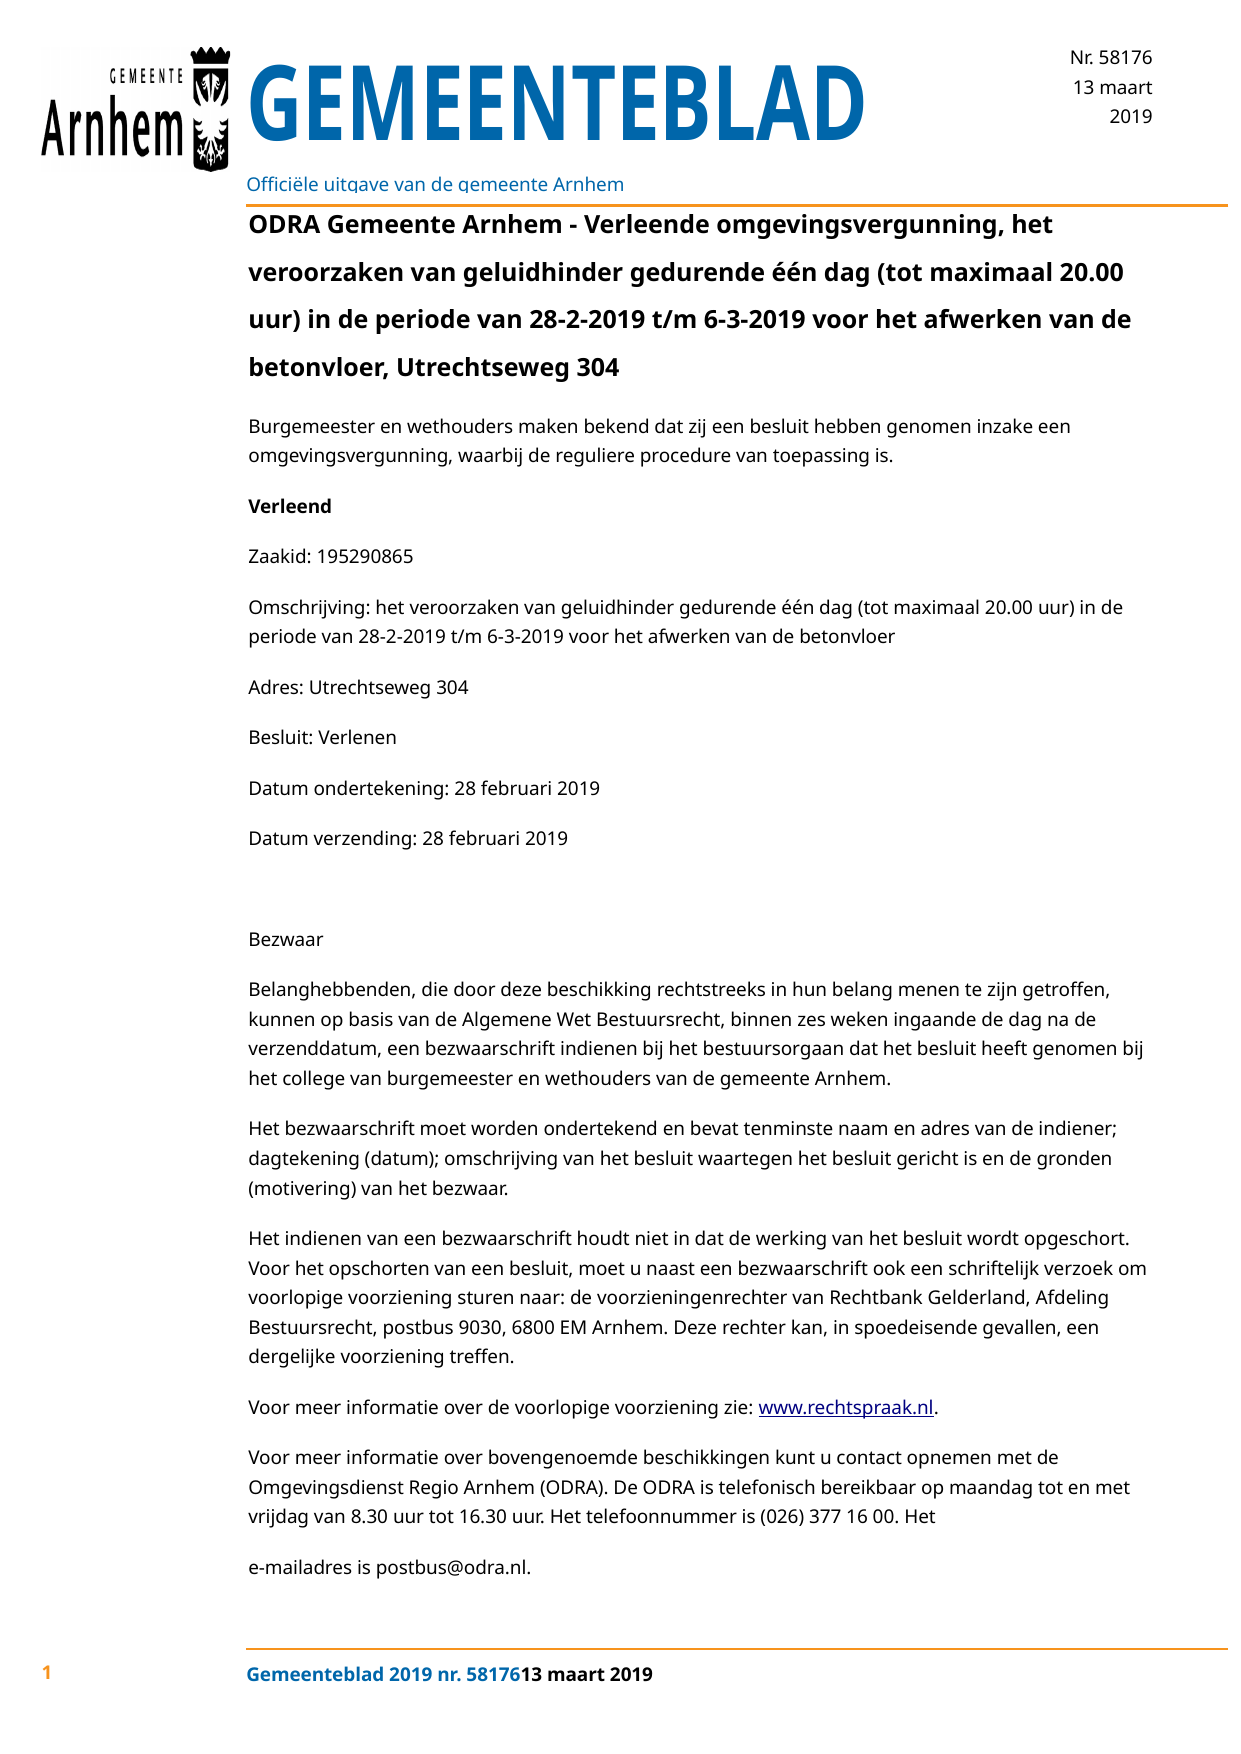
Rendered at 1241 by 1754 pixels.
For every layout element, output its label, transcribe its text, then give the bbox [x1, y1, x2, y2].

text Omschrijving: het veroorzaken van geluidhinder gedurende één dag (tot maximaal 20.00 uur) in de periode van 28-2-2019 t/m 6-3-2019 voor het afwerken van de betonvloer [248, 594, 1152, 649]
text ODRA Gemeente Arnhem - Verleende omgevingsvergunning, het veroorzaken van geluidhinder gedurende één dag (tot maximaal 20.00 uur) in de periode van 28-2-2019 t/m 6-3-2019 voor het afwerken van de betonvloer, Utrechtseweg 304 [248, 207, 1152, 384]
text Het indienen van een bezwaarschrift houdt niet in dat de werking van het besluit wordt opgeschort. Voor het opschorten van een besluit, moet u naast een bezwaarschrift ook een schriftelijk verzoek om voorlopige voorziening sturen naar: de voorzieningenrechter van Rechtbank Gelderland, Afdeling Bestuursrecht, postbus 9030, 6800 EM Arnhem. Deze rechter kan, in spoedeisende gevallen, een dergelijke voorziening treffen. [248, 1225, 1152, 1369]
text Bezwaar [248, 926, 1152, 952]
text Datum ondertekening: 28 februari 2019 [248, 775, 1152, 801]
text Zaakid: 195290865 [248, 543, 1152, 569]
text Datum verzending: 28 februari 2019 [248, 825, 1152, 851]
text Besluit: Verlenen [248, 724, 1152, 750]
text Burgemeester en wethouders maken bekend dat zij een besluit hebben genomen inzake een omgevingsvergunning, waarbij de reguliere procedure van toepassing is. [248, 413, 1152, 468]
text Voor meer informatie over bovengenoemde beschikkingen kunt u contact opnemen met de Omgevingsdienst Regio Arnhem (ODRA). De ODRA is telefonisch bereikbaar op maandag tot en met vrijdag van 8.30 uur tot 16.30 uur. Het telefoonnummer is (026) 377 16 00. Het [248, 1444, 1152, 1529]
text Verleend [248, 493, 1152, 519]
text Belanghebbenden, die door deze beschikking rechtstreeks in hun belang menen te zijn getroffen, kunnen op basis van de Algemene Wet Bestuursrecht, binnen zes weken ingaande de dag na de verzenddatum, een bezwaarschrift indienen bij het bestuursorgaan dat het besluit heeft genomen bij het college van burgemeester en wethouders van de gemeente Arnhem. [248, 976, 1152, 1091]
text Adres: Utrechtseweg 304 [248, 674, 1152, 700]
text Voor meer informatie over de voorlopige voorziening zie: www.rechtspraak.nl. [248, 1394, 1152, 1420]
text Het bezwaarschrift moet worden ondertekend en bevat tenminste naam en adres van de indiener; dagtekening (datum); omschrijving van het besluit waartegen het besluit gericht is en de gronden (motivering) van het bezwaar. [248, 1116, 1152, 1201]
picture [41, 47, 231, 172]
text e-mailadres is postbus@odra.nl. [248, 1554, 1152, 1580]
